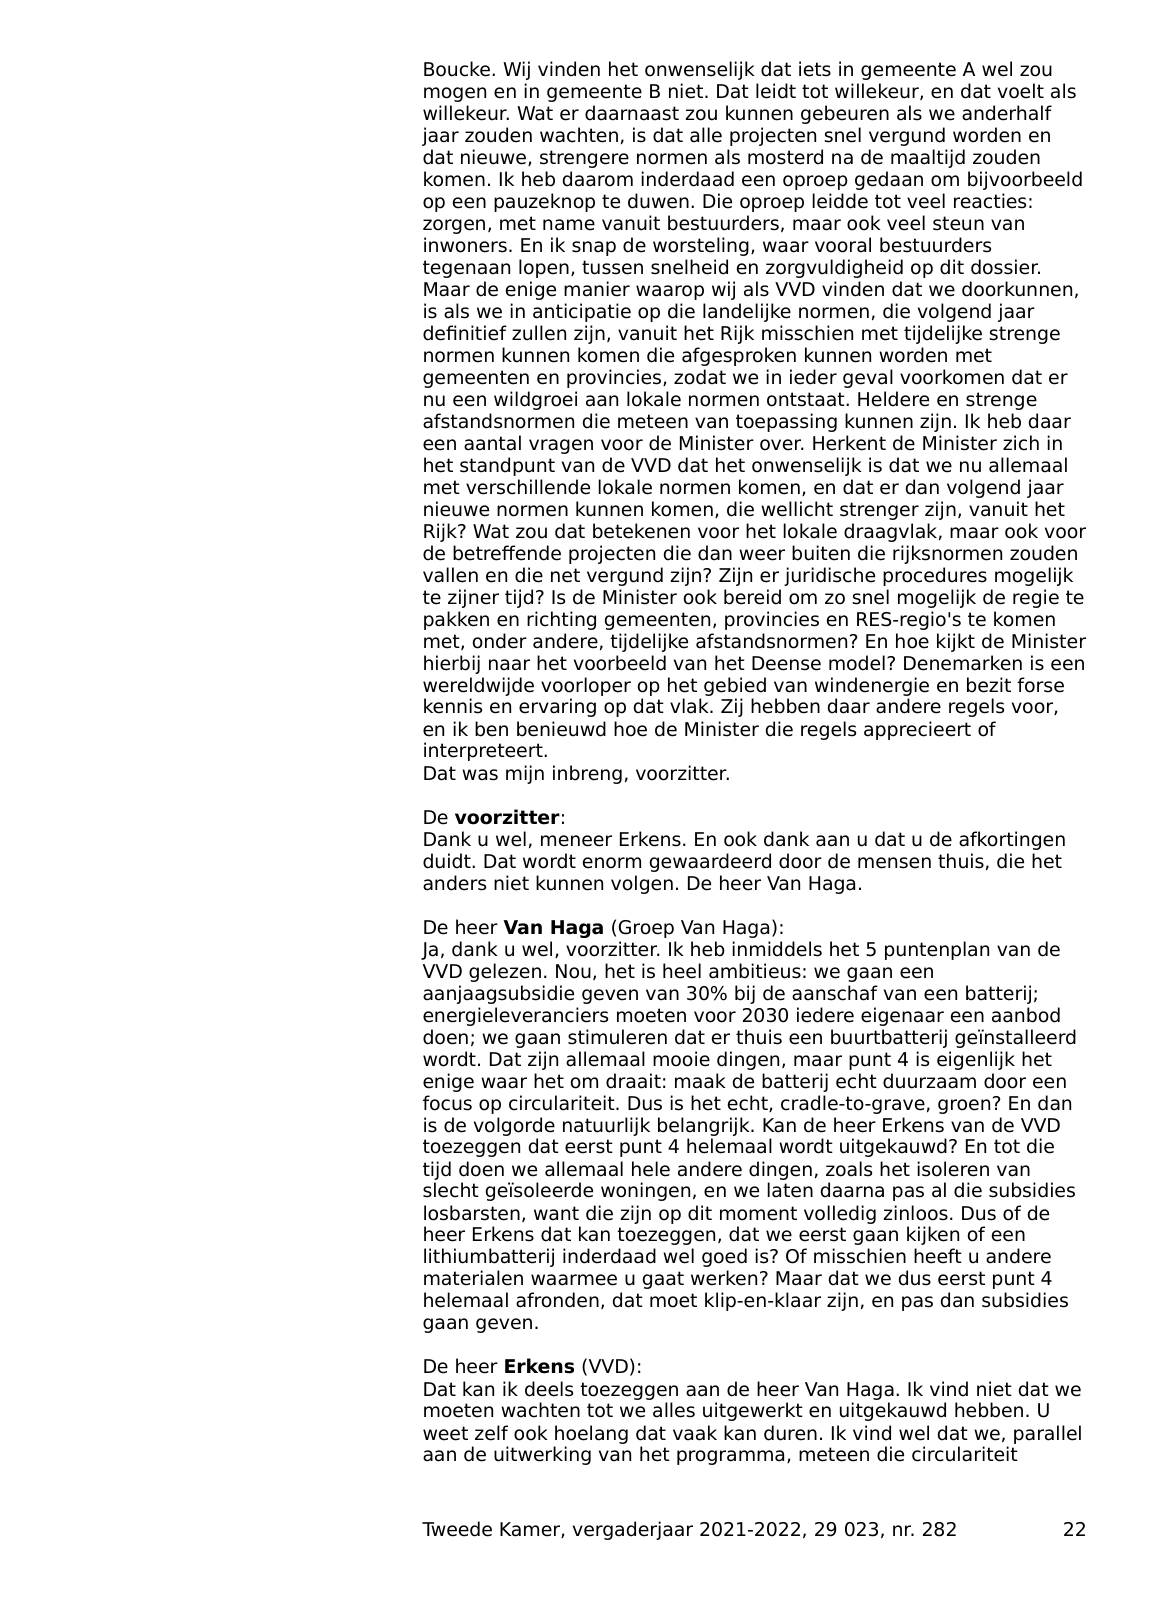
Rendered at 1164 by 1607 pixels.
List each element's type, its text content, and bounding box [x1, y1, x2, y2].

text Boucke. Wij vinden het onwenselijk dat iets in gemeente A wel zou mogen en in gemeente B niet. Dat leidt tot willekeur, en dat voelt als willekeur. Wat er daarnaast zou kunnen gebeuren als we anderhalf jaar zouden wachten, is dat alle projecten snel vergund worden en dat nieuwe, strengere normen als mosterd na de maaltijd zouden komen. Ik heb daarom inderdaad een oproep gedaan om bijvoorbeeld op een pauzeknop te duwen. Die oproep leidde tot veel reacties: zorgen, met name vanuit bestuurders, maar ook veel steun van inwoners. En ik snap de worsteling, waar vooral bestuurders tegenaan lopen, tussen snelheid en zorgvuldigheid op dit dossier. Maar de enige manier waarop wij als VVD vinden dat we doorkunnen, is als we in anticipatie op die landelijke normen, die volgend jaar definitief zullen zijn, vanuit het Rijk misschien met tijdelijke strenge normen kunnen komen die afgesproken kunnen worden met gemeenten en provincies, zodat we in ieder geval voorkomen dat er nu een wildgroei aan lokale normen ontstaat. Heldere en strenge afstandsnormen die meteen van toepassing kunnen zijn. Ik heb daar een aantal vragen voor de Minister over. Herkent de Minister zich in het standpunt van de VVD dat het onwenselijk is dat we nu allemaal met verschillende lokale normen komen, en dat er dan volgend jaar nieuwe normen kunnen komen, die wellicht strenger zijn, vanuit het Rijk? Wat zou dat betekenen voor het lokale draagvlak, maar ook voor de betreffende projecten die dan weer buiten die rijksnormen zouden vallen en die net vergund zijn? Zijn er juridische procedures mogelijk te zijner tijd? Is de Minister ook bereid om zo snel mogelijk de regie te pakken en richting gemeenten, provincies en RES-regio's te komen met, onder andere, tijdelijke afstandsnormen? En hoe kijkt de Minister hierbij naar het voorbeeld van het Deense model? Denemarken is een wereldwijde voorloper op het gebied van windenergie en bezit forse kennis en ervaring op dat vlak. Zij hebben daar andere regels voor, en ik ben benieuwd hoe de Minister die regels apprecieert of interpreteert. [422, 59, 1087, 762]
text Dat kan ik deels toezeggen aan de heer Van Haga. Ik vind niet dat we moeten wachten tot we alles uitgewerkt en uitgekauwd hebben. U weet zelf ook hoelang dat vaak kan duren. Ik vind wel dat we, parallel aan de uitwerking van het programma, meteen die circulariteit [422, 1378, 1087, 1466]
text Ja, dank u wel, voorzitter. Ik heb inmiddels het 5 puntenplan van de VVD gelezen. Nou, het is heel ambitieus: we gaan een aanjaagsubsidie geven van 30% bij de aanschaf van een batterij; energieleveranciers moeten voor 2030 iedere eigenaar een aanbod doen; we gaan stimuleren dat er thuis een buurtbatterij geïnstalleerd wordt. Dat zijn allemaal mooie dingen, maar punt 4 is eigenlijk het enige waar het om draait: maak de batterij echt duurzaam door een focus op circulariteit. Dus is het echt, cradle-to-grave, groen? En dan is de volgorde natuurlijk belangrijk. Kan de heer Erkens van de VVD toezeggen dat eerst punt 4 helemaal wordt uitgekauwd? En tot die tijd doen we allemaal hele andere dingen, zoals het isoleren van slecht geïsoleerde woningen, en we laten daarna pas al die subsidies losbarsten, want die zijn op dit moment volledig zinloos. Dus of de heer Erkens dat kan toezeggen, dat we eerst gaan kijken of een lithiumbatterij inderdaad wel goed is? Of misschien heeft u andere materialen waarmee u gaat werken? Maar dat we dus eerst punt 4 helemaal afronden, dat moet klip-en-klaar zijn, en pas dan subsidies gaan geven. [422, 939, 1087, 1334]
text De heer Erkens (VVD): [422, 1356, 1087, 1378]
text De heer Van Haga (Groep Van Haga): [422, 917, 1087, 939]
text Dank u wel, meneer Erkens. En ook dank aan u dat u de afkortingen duidt. Dat wordt enorm gewaardeerd door de mensen thuis, die het anders niet kunnen volgen. De heer Van Haga. [422, 828, 1087, 894]
text De voorzitter: [422, 807, 1087, 828]
text Dat was mijn inbreng, voorzitter. [422, 762, 1087, 784]
